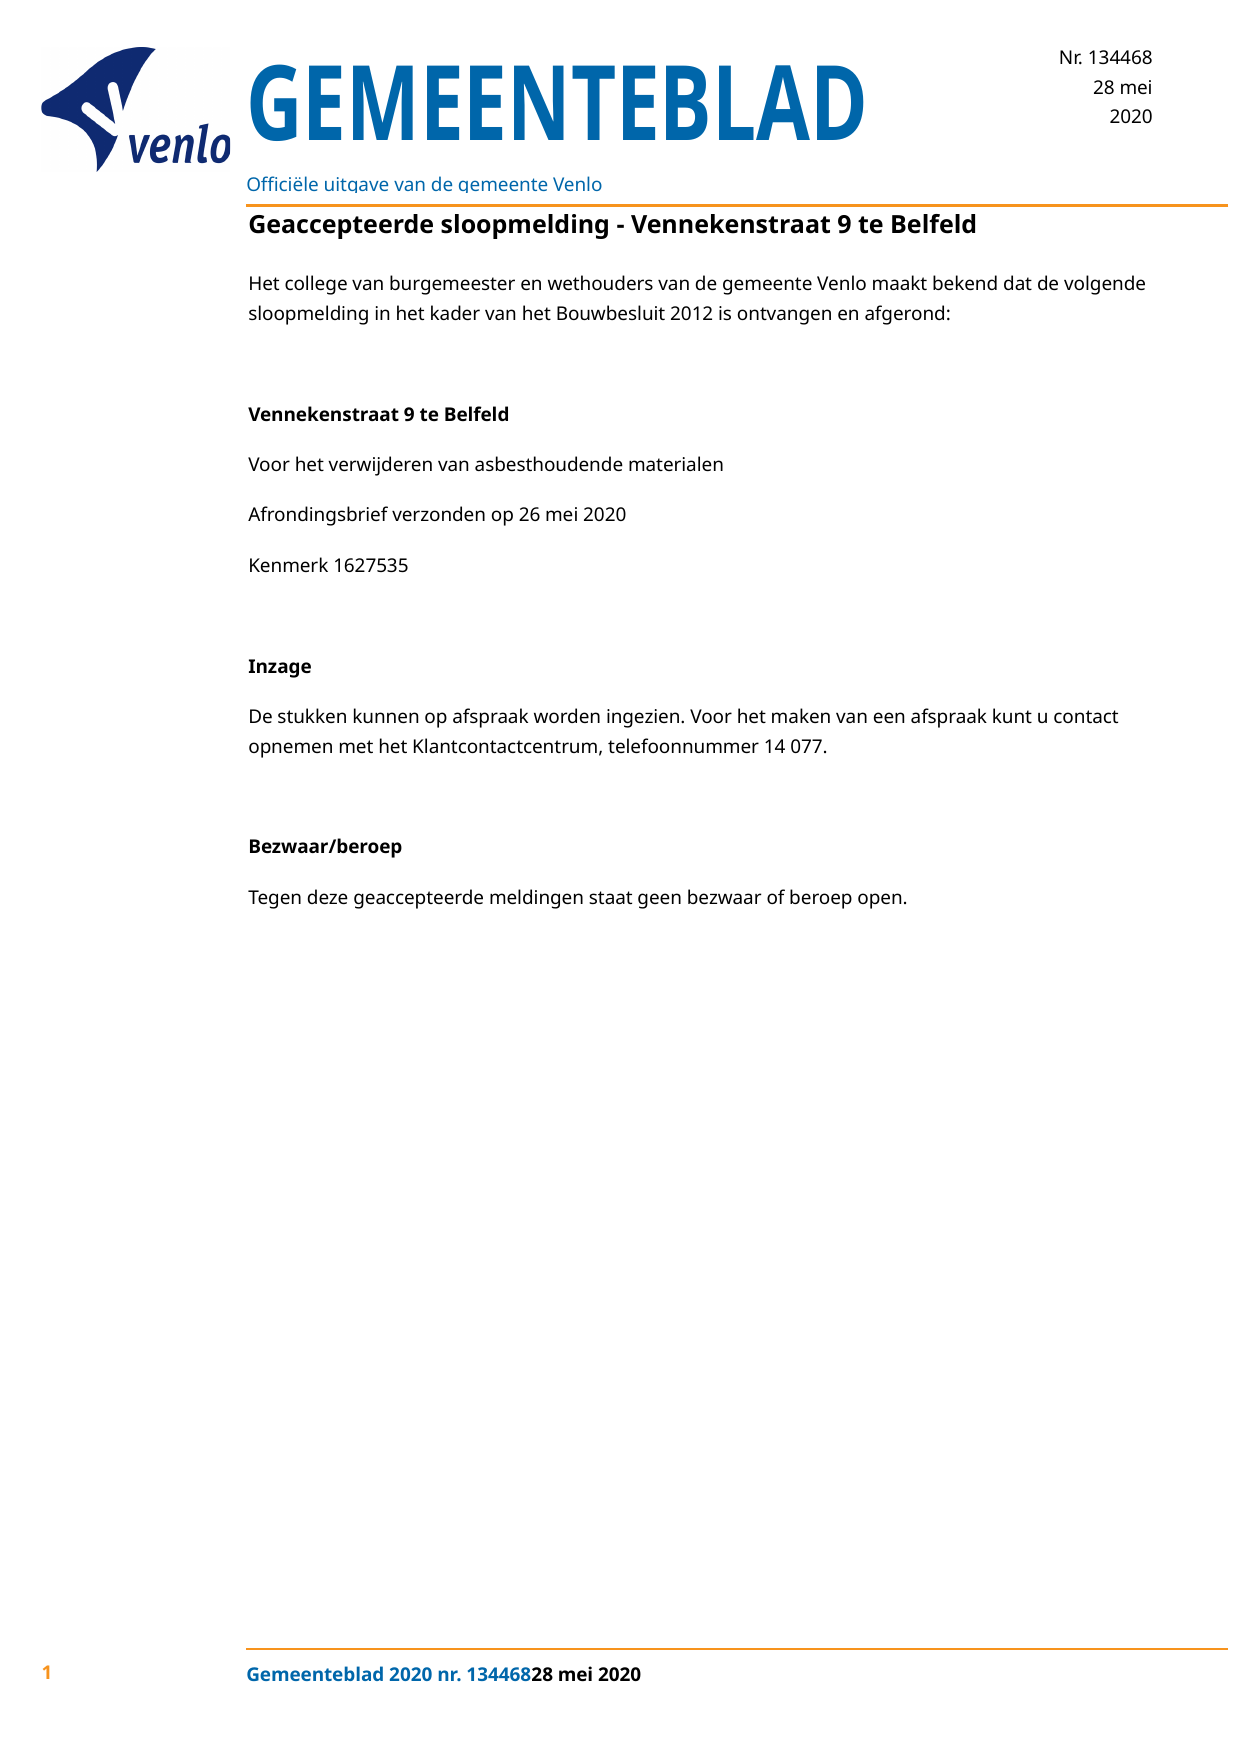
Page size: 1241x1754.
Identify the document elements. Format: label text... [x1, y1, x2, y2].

text Bezwaar/beroep [248, 834, 1152, 859]
text Kenmerk 1627535 [248, 552, 1152, 578]
text Voor het verwijderen van asbesthoudende materialen [248, 451, 1152, 477]
text Inzage [248, 653, 1152, 678]
text Tegen deze geaccepteerde meldingen staat geen bezwaar of beroep open. [248, 884, 1152, 910]
text De stukken kunnen op afspraak worden ingezien. Voor het maken van een afspraak kunt u contact opnemen met het Klantcontactcentrum, telefoonnummer 14 077. [248, 703, 1152, 758]
picture [41, 47, 231, 172]
text Het college van burgemeester en wethouders van de gemeente Venlo maakt bekend dat de volgende sloopmelding in het kader van het Bouwbesluit 2012 is ontvangen en afgerond: [248, 270, 1152, 326]
text Geaccepteerde sloopmelding - Vennekenstraat 9 te Belfeld [248, 207, 1152, 241]
text Afrondingsbrief verzonden op 26 mei 2020 [248, 502, 1152, 527]
text Vennekenstraat 9 te Belfeld [248, 401, 1152, 426]
